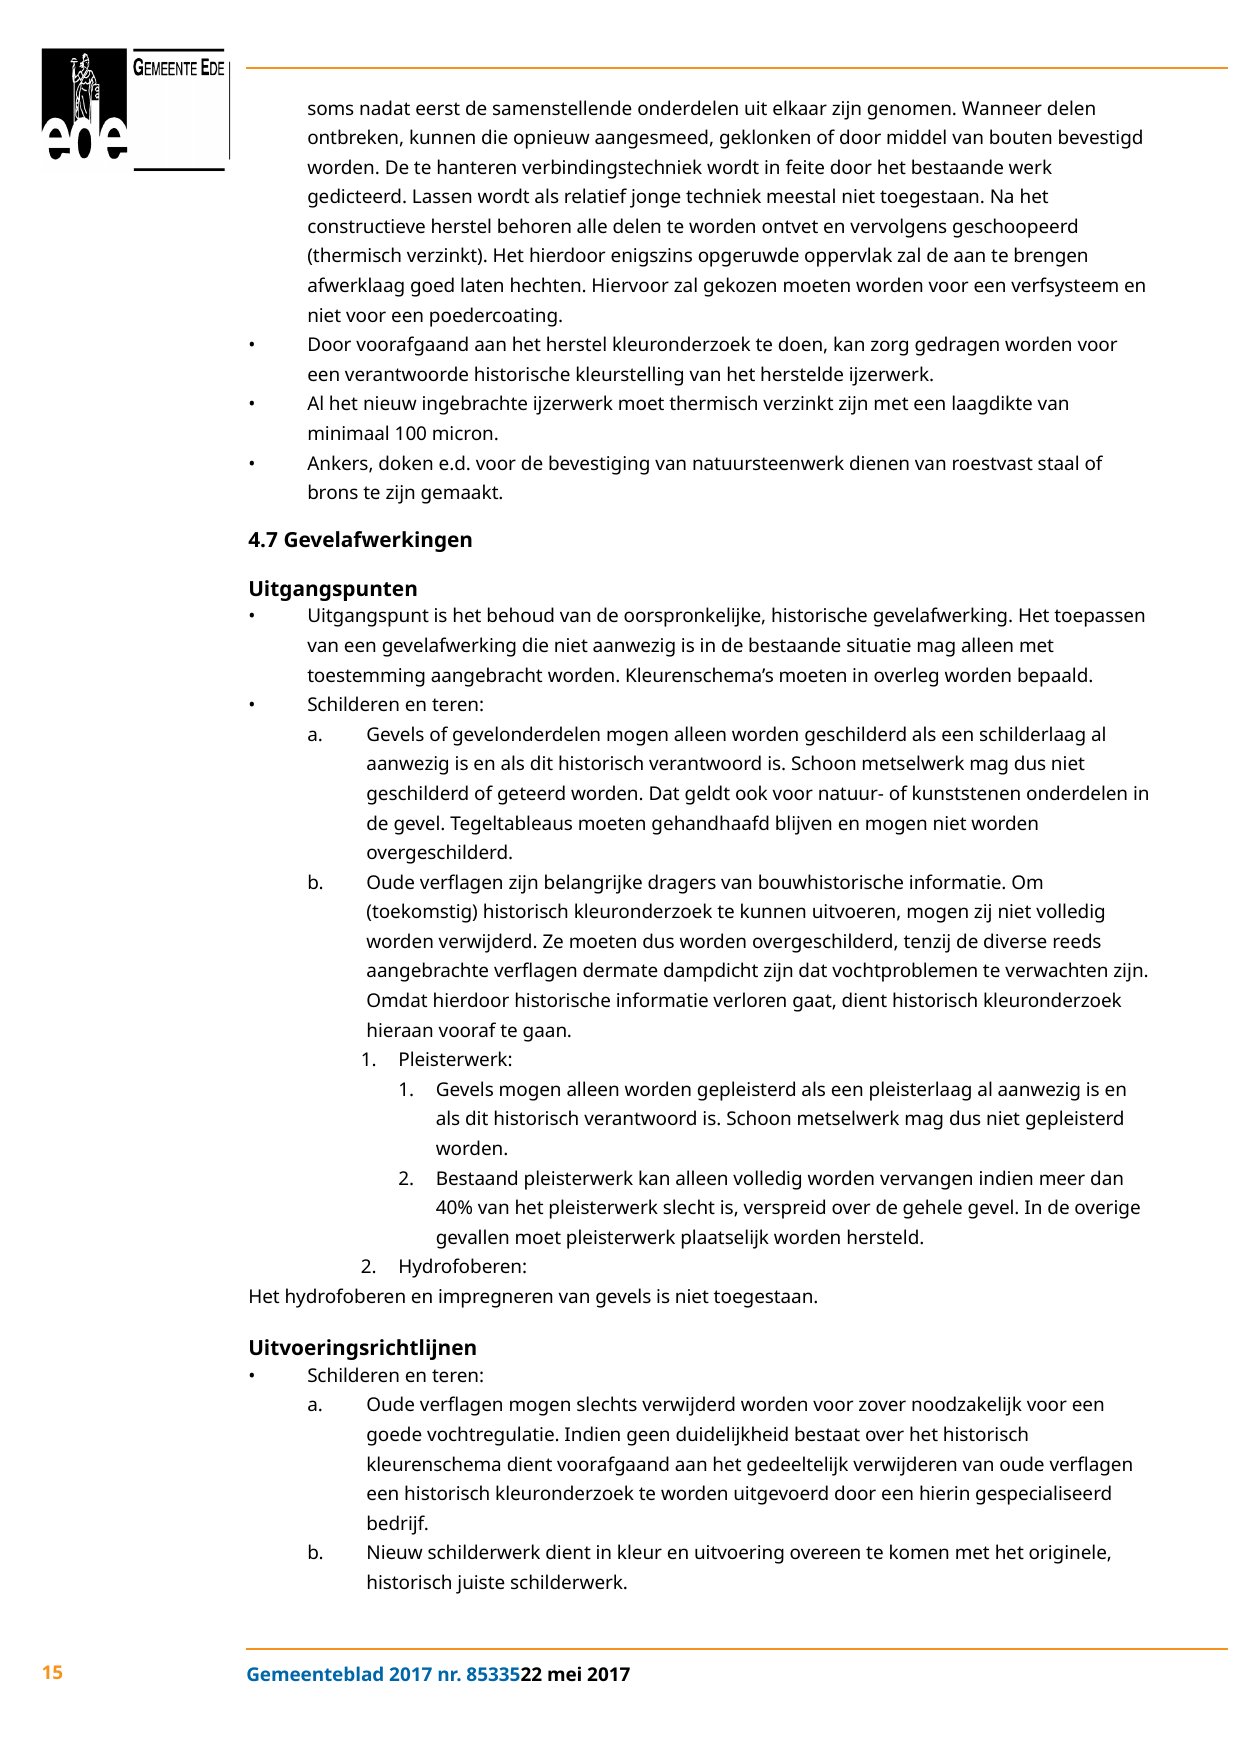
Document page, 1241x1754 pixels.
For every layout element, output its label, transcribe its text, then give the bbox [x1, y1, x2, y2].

list Gevels of gevelonderdelen mogen alleen worden geschilderd als een schilderlaag al aanwezig is en als dit historisch verantwoord is. Schoon metselwerk mag dus niet geschilderd of geteerd worden. Dat geldt ook voor natuur- of kunststenen onderdelen in de gevel. Tegeltableaus moeten gehandhaafd blijven en mogen niet worden overgeschilderd. [307, 721, 1152, 865]
list Ankers, doken e.d. voor de bevestiging van natuursteenwerk dienen van roestvast staal of brons te zijn gemaakt. [248, 450, 1152, 505]
list Schilderen en teren: [248, 691, 1152, 717]
list Schilderen en teren: [248, 1362, 1152, 1388]
list Bestaand pleisterwerk kan alleen volledig worden vervangen indien meer dan 40% van het pleisterwerk slecht is, verspreid over de gehele gevel. In de overige gevallen moet pleisterwerk plaatselijk worden hersteld. [398, 1165, 1152, 1250]
list soms nadat eerst de samenstellende onderdelen uit elkaar zijn genomen. Wanneer delen ontbreken, kunnen die opnieuw aangesmeed, geklonken of door middel van bouten bevestigd worden. De te hanteren verbindingstechniek wordt in feite door het bestaande werk gedicteerd. Lassen wordt als relatief jonge techniek meestal niet toegestaan. Na het constructieve herstel behoren alle delen te worden ontvet en vervolgens geschoopeerd (thermisch verzinkt). Het hierdoor enigszins opgeruwde oppervlak zal de aan te brengen afwerklaag goed laten hechten. Hiervoor zal gekozen moeten worden voor een verfsysteem en niet voor een poedercoating. [248, 95, 1152, 328]
text 4.7 Gevelafwerkingen [248, 525, 1152, 553]
text Het hydrofoberen en impregneren van gevels is niet toegestaan. [248, 1283, 1152, 1309]
list Oude verflagen mogen slechts verwijderd worden voor zover noodzakelijk voor een goede vochtregulatie. Indien geen duidelijkheid bestaat over het historisch kleurenschema dient voorafgaand aan het gedeeltelijk verwijderen van oude verflagen een historisch kleuronderzoek te worden uitgevoerd door een hierin gespecialiseerd bedrijf. [307, 1392, 1152, 1536]
list Uitgangspunt is het behoud van de oorspronkelijke, historische gevelafwerking. Het toepassen van een gevelafwerking die niet aanwezig is in de bestaande situatie mag alleen met toestemming aangebracht worden. Kleurenschema’s moeten in overleg worden bepaald. [248, 603, 1152, 688]
list Pleisterwerk: [361, 1046, 1152, 1072]
text Uitvoeringsrichtlijnen [248, 1333, 1152, 1362]
list Oude verflagen zijn belangrijke dragers van bouwhistorische informatie. Om (toekomstig) historisch kleuronderzoek te kunnen uitvoeren, mogen zij niet volledig worden verwijderd. Ze moeten dus worden overgeschilderd, tenzij de diverse reeds aangebrachte verflagen dermate dampdicht zijn dat vochtproblemen te verwachten zijn. Omdat hierdoor historische informatie verloren gaat, dient historisch kleuronderzoek hieraan vooraf te gaan. [307, 869, 1152, 1043]
picture [41, 47, 231, 172]
list Al het nieuw ingebrachte ijzerwerk moet thermisch verzinkt zijn met een laagdikte van minimaal 100 micron. [248, 391, 1152, 446]
list Door voorafgaand aan het herstel kleuronderzoek te doen, kan zorg gedragen worden voor een verantwoorde historische kleurstelling van het herstelde ijzerwerk. [248, 331, 1152, 387]
list Hydrofoberen: [361, 1253, 1152, 1279]
list Gevels mogen alleen worden gepleisterd als een pleisterlaag al aanwezig is en als dit historisch verantwoord is. Schoon metselwerk mag dus niet gepleisterd worden. [398, 1076, 1152, 1161]
list Nieuw schilderwerk dient in kleur en uitvoering overeen te komen met het originele, historisch juiste schilderwerk. [307, 1539, 1152, 1595]
text Uitgangspunten [248, 574, 1152, 603]
